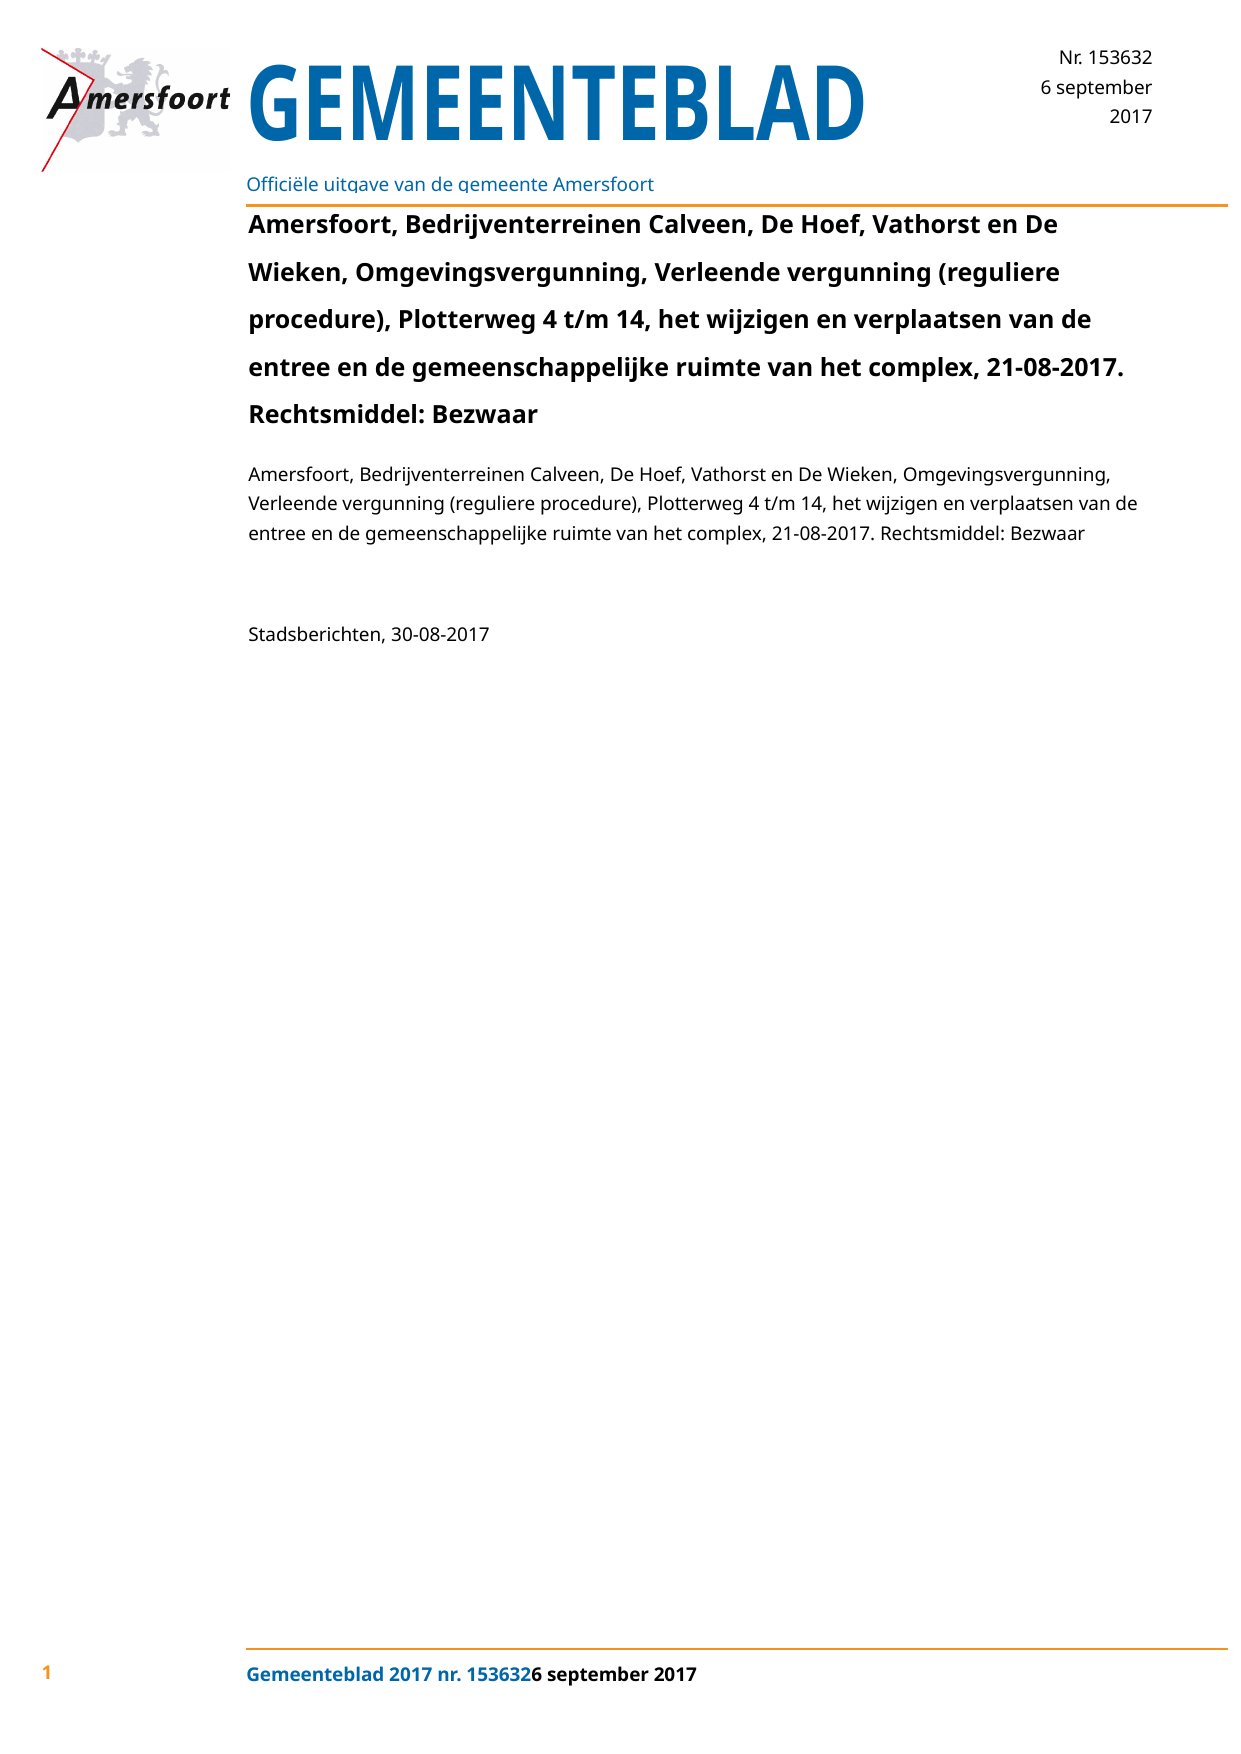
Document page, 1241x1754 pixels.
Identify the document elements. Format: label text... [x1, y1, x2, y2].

text Stadsberichten, 30-08-2017 [248, 621, 1152, 646]
text Amersfoort, Bedrijventerreinen Calveen, De Hoef, Vathorst en De Wieken, Omgevingsvergunning, Verleende vergunning (reguliere procedure), Plotterweg 4 t/m 14, het wijzigen en verplaatsen van de entree en de gemeenschappelijke ruimte van het complex, 21-08-2017. Rechtsmiddel: Bezwaar [248, 461, 1152, 546]
picture [41, 47, 231, 172]
text Amersfoort, Bedrijventerreinen Calveen, De Hoef, Vathorst en De Wieken, Omgevingsvergunning, Verleende vergunning (reguliere procedure), Plotterweg 4 t/m 14, het wijzigen en verplaatsen van de entree en de gemeenschappelijke ruimte van het complex, 21-08-2017. Rechtsmiddel: Bezwaar [248, 207, 1152, 431]
